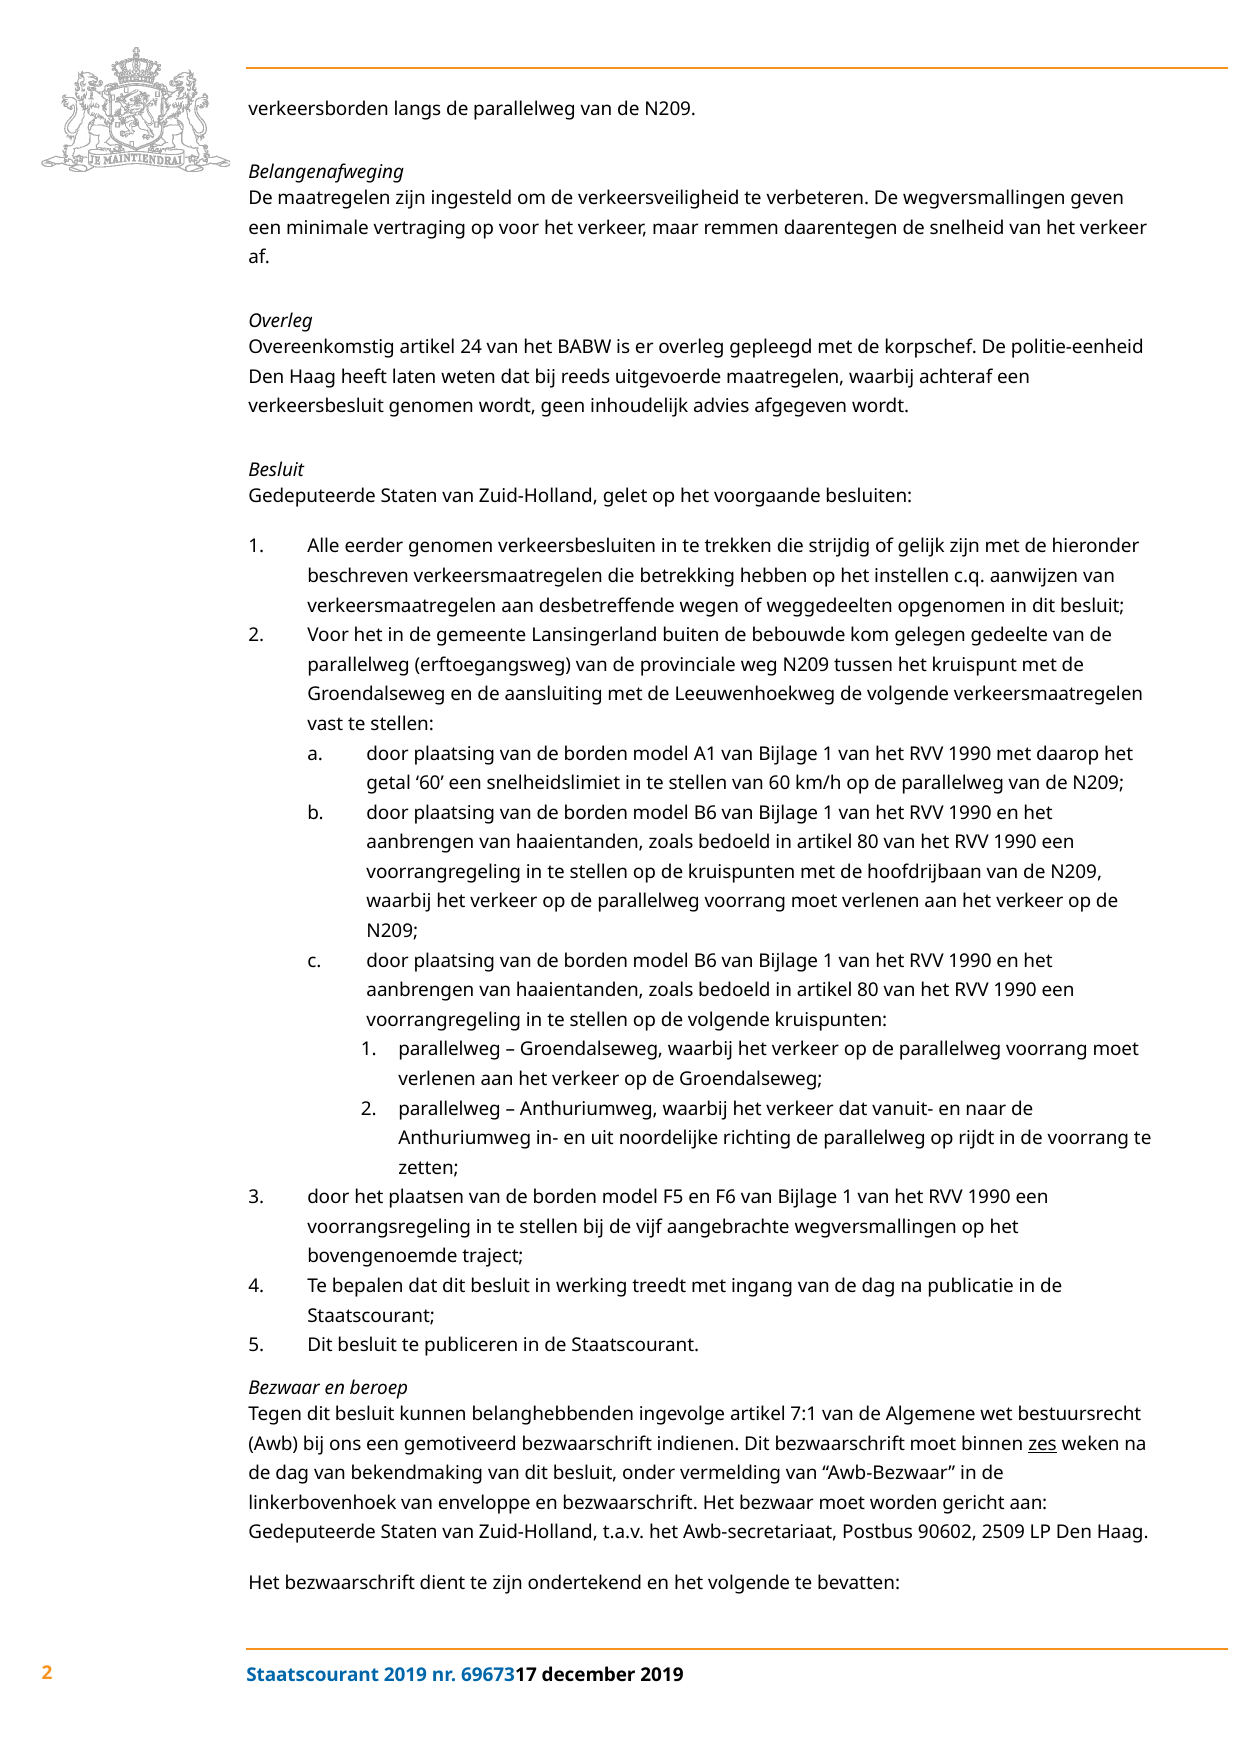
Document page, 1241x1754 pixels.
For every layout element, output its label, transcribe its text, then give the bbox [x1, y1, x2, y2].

list door plaatsing van de borden model B6 van Bijlage 1 van het RVV 1990 en het aanbrengen van haaientanden, zoals bedoeld in artikel 80 van het RVV 1990 een voorrangregeling in te stellen op de volgende kruispunten: [307, 947, 1152, 1032]
text Bezwaar en beroep [248, 1374, 1152, 1400]
text Belangenafweging [248, 159, 1152, 184]
list parallelweg – Anthuriumweg, waarbij het verkeer dat vanuit- en naar de Anthuriumweg in- en uit noordelijke richting de parallelweg op rijdt in de voorrang te zetten; [361, 1095, 1152, 1179]
list Voor het in de gemeente Lansingerland buiten de bebouwde kom gelegen gedeelte van de parallelweg (erftoegangsweg) van de provinciale weg N209 tussen het kruispunt met de Groendalseweg en de aansluiting met de Leeuwenhoekweg de volgende verkeersmaatregelen vast te stellen: [248, 621, 1152, 736]
text Overeenkomstig artikel 24 van het BABW is er overleg gepleegd met de korpschef. De politie-eenheid Den Haag heeft laten weten dat bij reeds uitgevoerde maatregelen, waarbij achteraf een verkeersbesluit genomen wordt, geen inhoudelijk advies afgegeven wordt. [248, 333, 1152, 418]
list parallelweg – Groendalseweg, waarbij het verkeer op de parallelweg voorrang moet verlenen aan het verkeer op de Groendalseweg; [361, 1036, 1152, 1091]
list door plaatsing van de borden model B6 van Bijlage 1 van het RVV 1990 en het aanbrengen van haaientanden, zoals bedoeld in artikel 80 van het RVV 1990 een voorrangregeling in te stellen op de kruispunten met de hoofdrijbaan van de N209, waarbij het verkeer op de parallelweg voorrang moet verlenen aan het verkeer op de N209; [307, 799, 1152, 943]
text Overleg [248, 308, 1152, 333]
list door het plaatsen van de borden model F5 en F6 van Bijlage 1 van het RVV 1990 een voorrangsregeling in te stellen bij de vijf aangebrachte wegversmallingen op het bovengenoemde traject; [248, 1183, 1152, 1268]
text Het bezwaarschrift dient te zijn ondertekend en het volgende te bevatten: [248, 1569, 1152, 1595]
text Gedeputeerde Staten van Zuid-Holland, gelet op het voorgaande besluiten: [248, 482, 1152, 508]
list Dit besluit te publiceren in de Staatscourant. [248, 1331, 1152, 1357]
list door plaatsing van de borden model A1 van Bijlage 1 van het RVV 1990 met daarop het getal ‘60’ een snelheidslimiet in te stellen van 60 km/h op de parallelweg van de N209; [307, 740, 1152, 795]
list Te bepalen dat dit besluit in werking treedt met ingang van de dag na publicatie in de Staatscourant; [248, 1272, 1152, 1327]
list Alle eerder genomen verkeersbesluiten in te trekken die strijdig of gelijk zijn met de hieronder beschreven verkeersmaatregelen die betrekking hebben op het instellen c.q. aanwijzen van verkeersmaatregelen aan desbetreffende wegen of weggedeelten opgenomen in dit besluit; [248, 533, 1152, 617]
picture [41, 47, 231, 172]
text Besluit [248, 456, 1152, 482]
text verkeersborden langs de parallelweg van de N209. [248, 95, 1152, 121]
text Tegen dit besluit kunnen belanghebbenden ingevolge artikel 7:1 van de Algemene wet bestuursrecht (Awb) bij ons een gemotiveerd bezwaarschrift indienen. Dit bezwaarschrift moet binnen zes weken na de dag van bekendmaking van dit besluit, onder vermelding van “Awb-Bezwaar” in de linkerbovenhoek van enveloppe en bezwaarschrift. Het bezwaar moet worden gericht aan: Gedeputeerde Staten van Zuid-Holland, t.a.v. het Awb-secretariaat, Postbus 90602, 2509 LP Den Haag. [248, 1400, 1152, 1544]
text De maatregelen zijn ingesteld om de verkeersveiligheid te verbeteren. De wegversmallingen geven een minimale vertraging op voor het verkeer, maar remmen daarentegen de snelheid van het verkeer af. [248, 184, 1152, 269]
